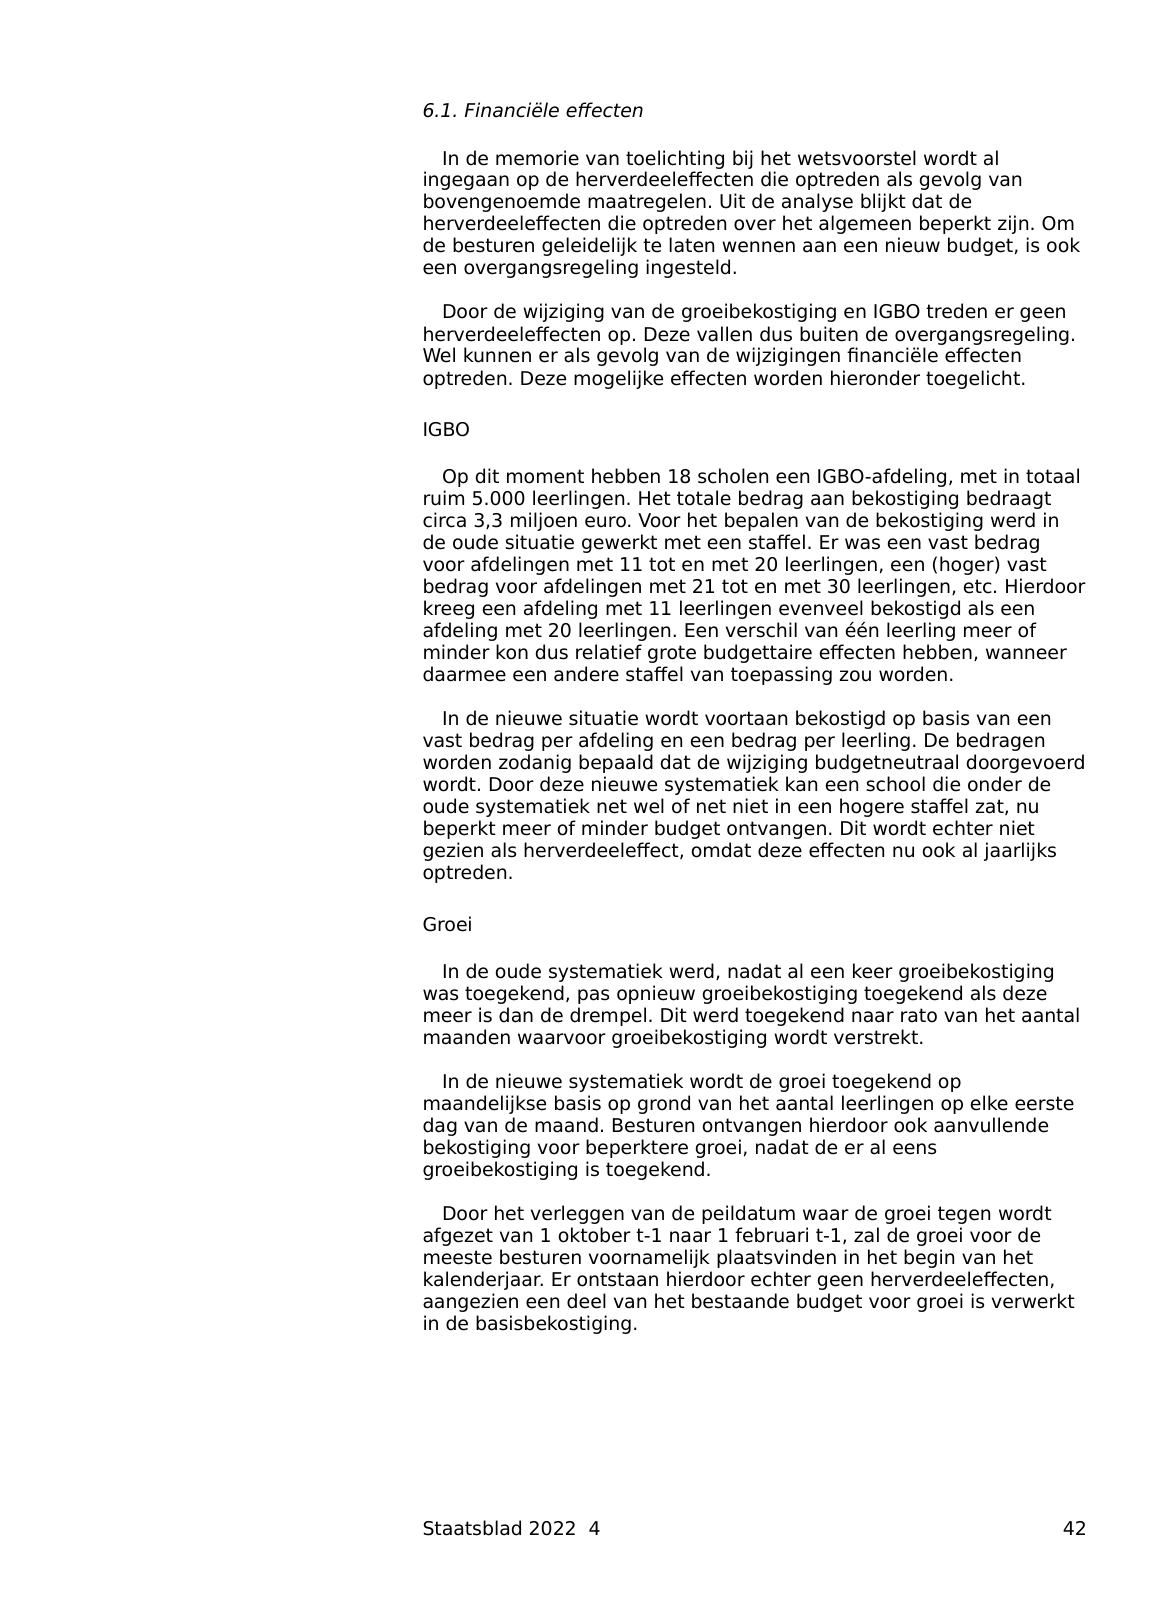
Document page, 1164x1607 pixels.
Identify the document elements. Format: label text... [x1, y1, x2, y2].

text Door het verleggen van de peildatum waar de groei tegen wordt afgezet van 1 oktober t‑1 naar 1 februari t-1, zal de groei voor de meeste besturen voornamelijk plaatsvinden in het begin van het kalenderjaar. Er ontstaan hierdoor echter geen herverdeeleffecten, aangezien een deel van het bestaande budget voor groei is verwerkt in de basisbekostiging. [422, 1203, 1087, 1335]
text Op dit moment hebben 18 scholen een IGBO-afdeling, met in totaal ruim 5.000 leerlingen. Het totale bedrag aan bekostiging bedraagt circa 3,3 miljoen euro. Voor het bepalen van de bekostiging werd in de oude situatie gewerkt met een staffel. Er was een vast bedrag voor afdelingen met 11 tot en met 20 leerlingen, een (hoger) vast bedrag voor afdelingen met 21 tot en met 30 leerlingen, etc. Hierdoor kreeg een afdeling met 11 leerlingen evenveel bekostigd als een afdeling met 20 leerlingen. Een verschil van één leerling meer of minder kon dus relatief grote budgettaire effecten hebben, wanneer daarmee een andere staffel van toepassing zou worden. [422, 466, 1087, 686]
text In de memorie van toelichting bij het wetsvoorstel wordt al ingegaan op de herverdeeleffecten die optreden als gevolg van bovengenoemde maatregelen. Uit de analyse blijkt dat de herverdeeleffecten die optreden over het algemeen beperkt zijn. Om de besturen geleidelijk te laten wennen aan een nieuw budget, is ook een overgangsregeling ingesteld. [422, 147, 1087, 279]
subtitle Groei [422, 914, 1087, 936]
text In de oude systematiek werd, nadat al een keer groeibekostiging was toegekend, pas opnieuw groeibekostiging toegekend als deze meer is dan de drempel. Dit werd toegekend naar rato van het aantal maanden waarvoor groeibekostiging wordt verstrekt. [422, 961, 1087, 1049]
subtitle IGBO [422, 419, 1087, 441]
text In de nieuwe systematiek wordt de groei toegekend op maandelijkse basis op grond van het aantal leerlingen op elke eerste dag van de maand. Besturen ontvangen hierdoor ook aanvullende bekostiging voor beperktere groei, nadat de er al eens groeibekostiging is toegekend. [422, 1071, 1087, 1181]
subtitle 6.1. Financiële effecten [422, 100, 1087, 122]
text In de nieuwe situatie wordt voortaan bekostigd op basis van een vast bedrag per afdeling en een bedrag per leerling. De bedragen worden zodanig bepaald dat de wijziging budgetneutraal doorgevoerd wordt. Door deze nieuwe systematiek kan een school die onder de oude systematiek net wel of net niet in een hogere staffel zat, nu beperkt meer of minder budget ontvangen. Dit wordt echter niet gezien als herverdeeleffect, omdat deze effecten nu ook al jaarlijks optreden. [422, 708, 1087, 884]
text Door de wijziging van de groeibekostiging en IGBO treden er geen herverdeeleffecten op. Deze vallen dus buiten de overgangsregeling. Wel kunnen er als gevolg van de wijzigingen financiële effecten optreden. Deze mogelijke effecten worden hieronder toegelicht. [422, 301, 1087, 389]
